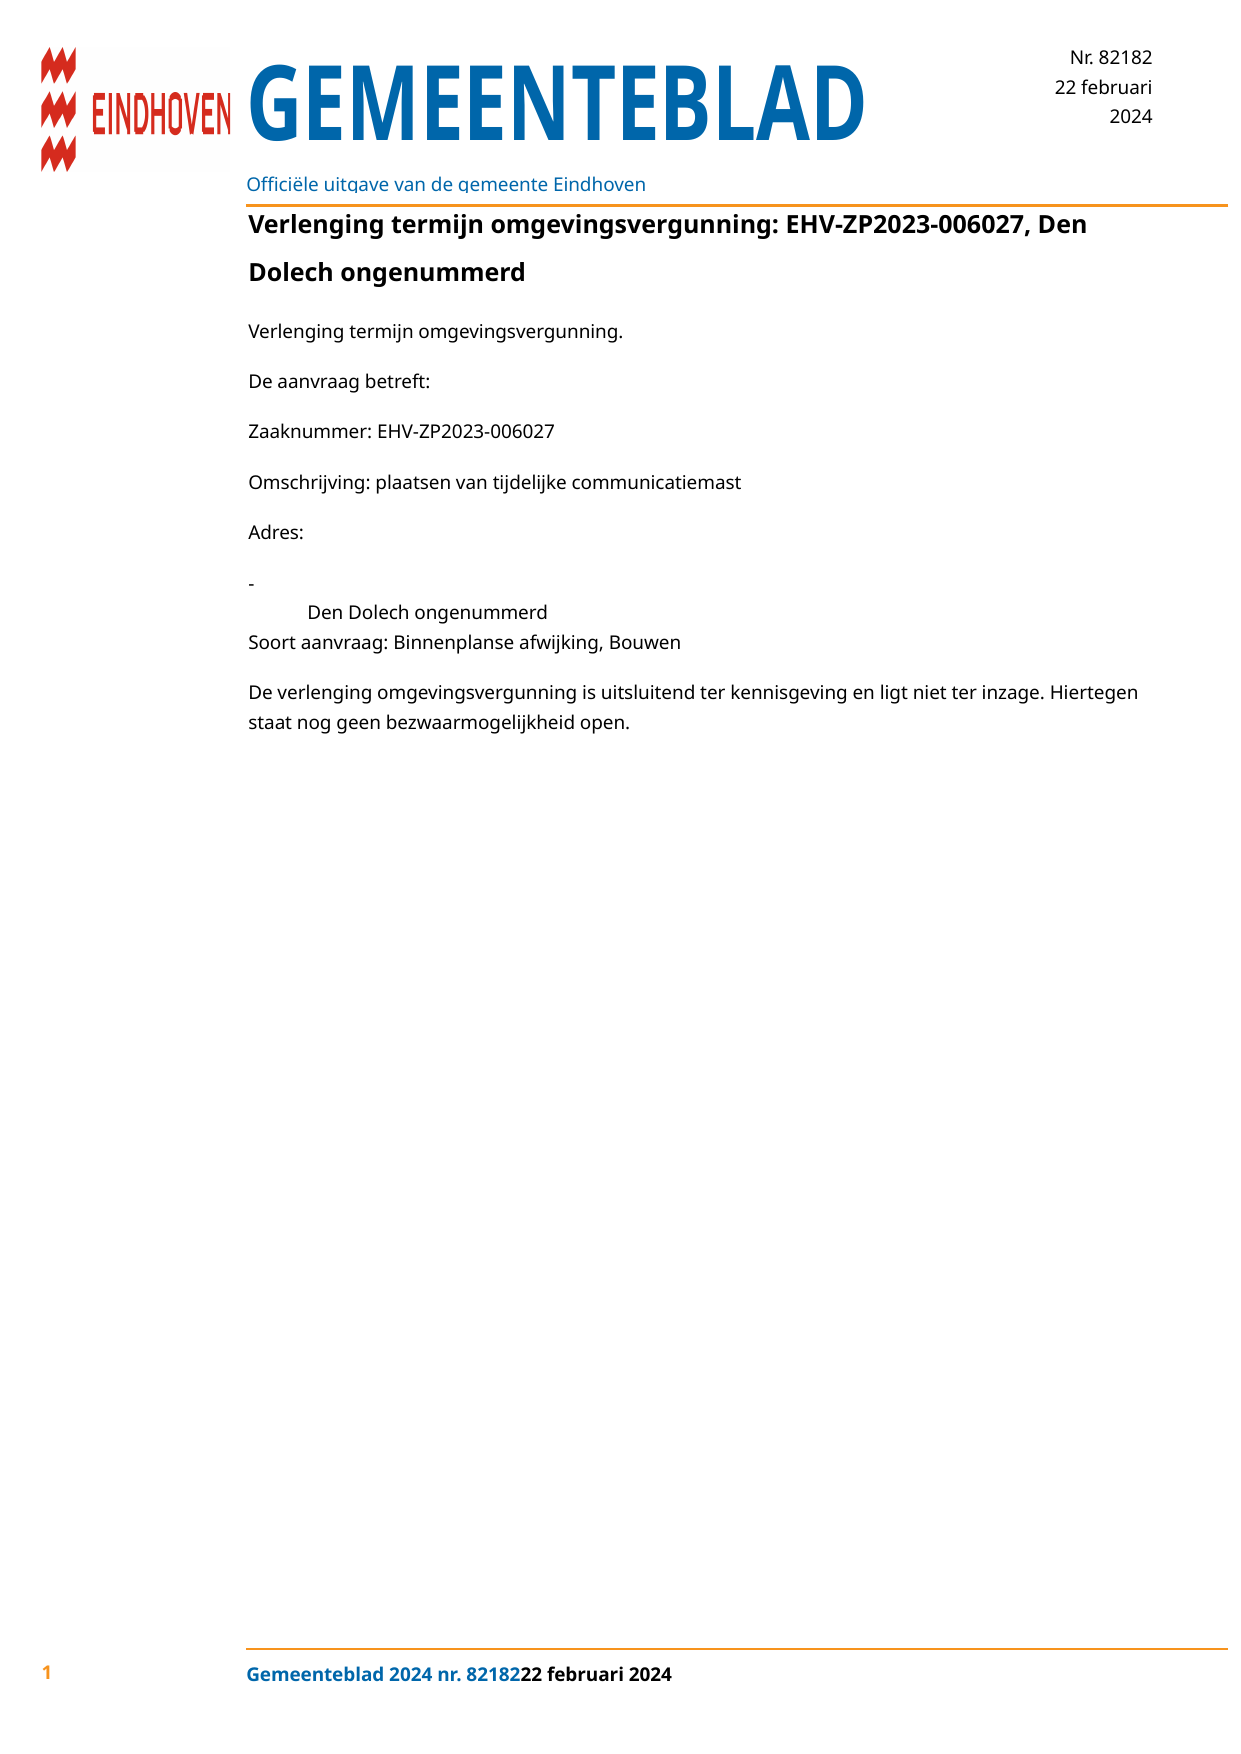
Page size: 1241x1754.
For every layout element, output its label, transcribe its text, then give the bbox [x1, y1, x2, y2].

text De aanvraag betreft: [248, 368, 1152, 394]
text Omschrijving: plaatsen van tijdelijke communicatiemast [248, 469, 1152, 495]
picture [41, 47, 231, 172]
text De verlenging omgevingsvergunning is uitsluitend ter kennisgeving en ligt niet ter inzage. Hiertegen staat nog geen bezwaarmogelijkheid open. [248, 679, 1152, 735]
text Verlenging termijn omgevingsvergunning. [248, 318, 1152, 344]
text Verlenging termijn omgevingsvergunning: EHV-ZP2023-006027, Den Dolech ongenummerd [248, 207, 1152, 288]
text Adres: [248, 519, 1152, 545]
list Den Dolech ongenummerd [248, 599, 1152, 625]
text Zaaknummer: EHV-ZP2023-006027 [248, 419, 1152, 444]
text Soort aanvraag: Binnenplanse afwijking, Bouwen [248, 629, 1152, 655]
